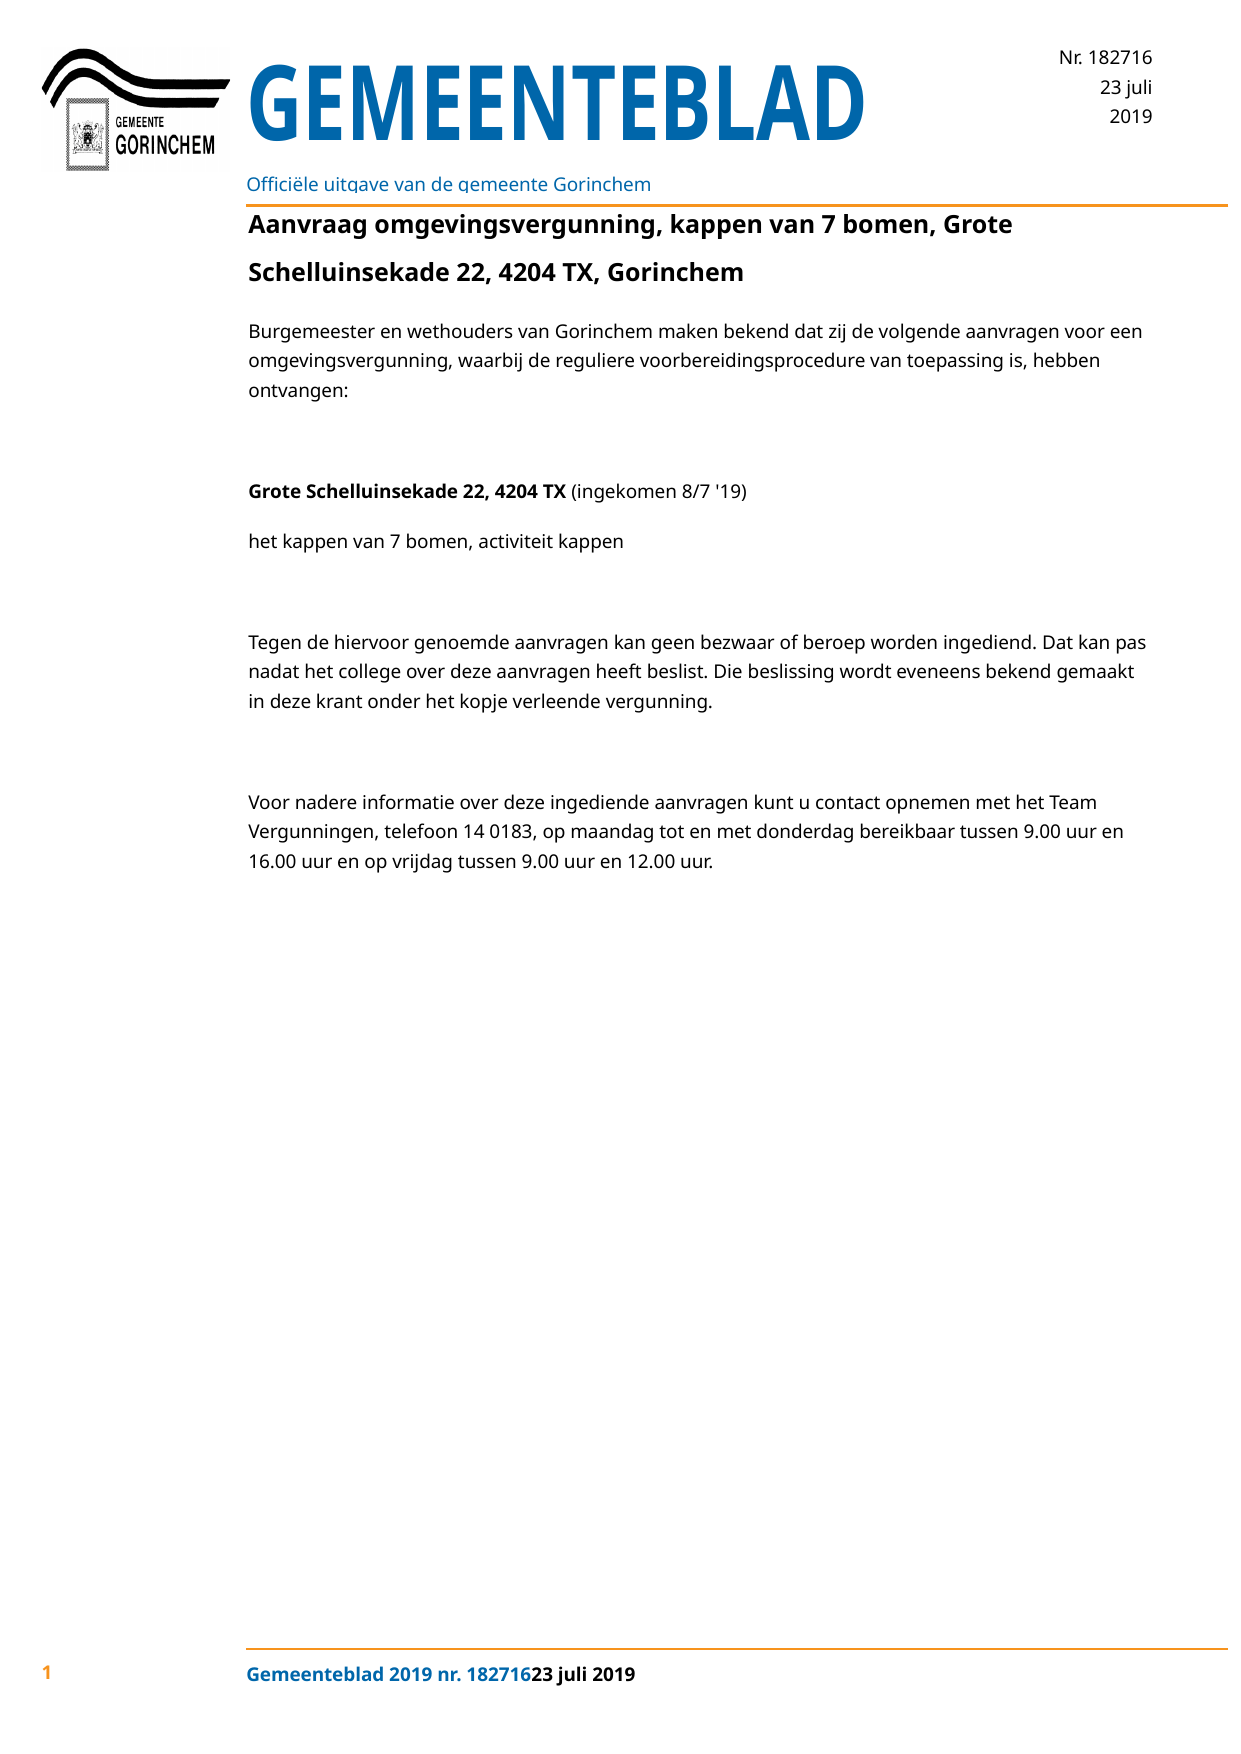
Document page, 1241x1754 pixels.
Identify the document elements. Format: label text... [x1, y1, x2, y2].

text het kappen van 7 bomen, activiteit kappen [248, 528, 1152, 554]
text Voor nadere informatie over deze ingediende aanvragen kunt u contact opnemen met het Team Vergunningen, telefoon 14 0183, op maandag tot en met donderdag bereikbaar tussen 9.00 uur en 16.00 uur en op vrijdag tussen 9.00 uur en 12.00 uur. [248, 789, 1152, 874]
text Tegen de hiervoor genoemde aanvragen kan geen bezwaar of beroep worden ingediend. Dat kan pas nadat het college over deze aanvragen heeft beslist. Die beslissing wordt eveneens bekend gemaakt in deze krant onder het kopje verleende vergunning. [248, 629, 1152, 714]
text Burgemeester en wethouders van Gorinchem maken bekend dat zij de volgende aanvragen voor een omgevingsvergunning, waarbij de reguliere voorbereidingsprocedure van toepassing is, hebben ontvangen: [248, 318, 1152, 403]
text Grote Schelluinsekade 22, 4204 TX (ingekomen 8/7 '19) [248, 478, 1152, 504]
text Aanvraag omgevingsvergunning, kappen van 7 bomen, Grote Schelluinsekade 22, 4204 TX, Gorinchem [248, 207, 1152, 288]
picture [41, 47, 231, 172]
